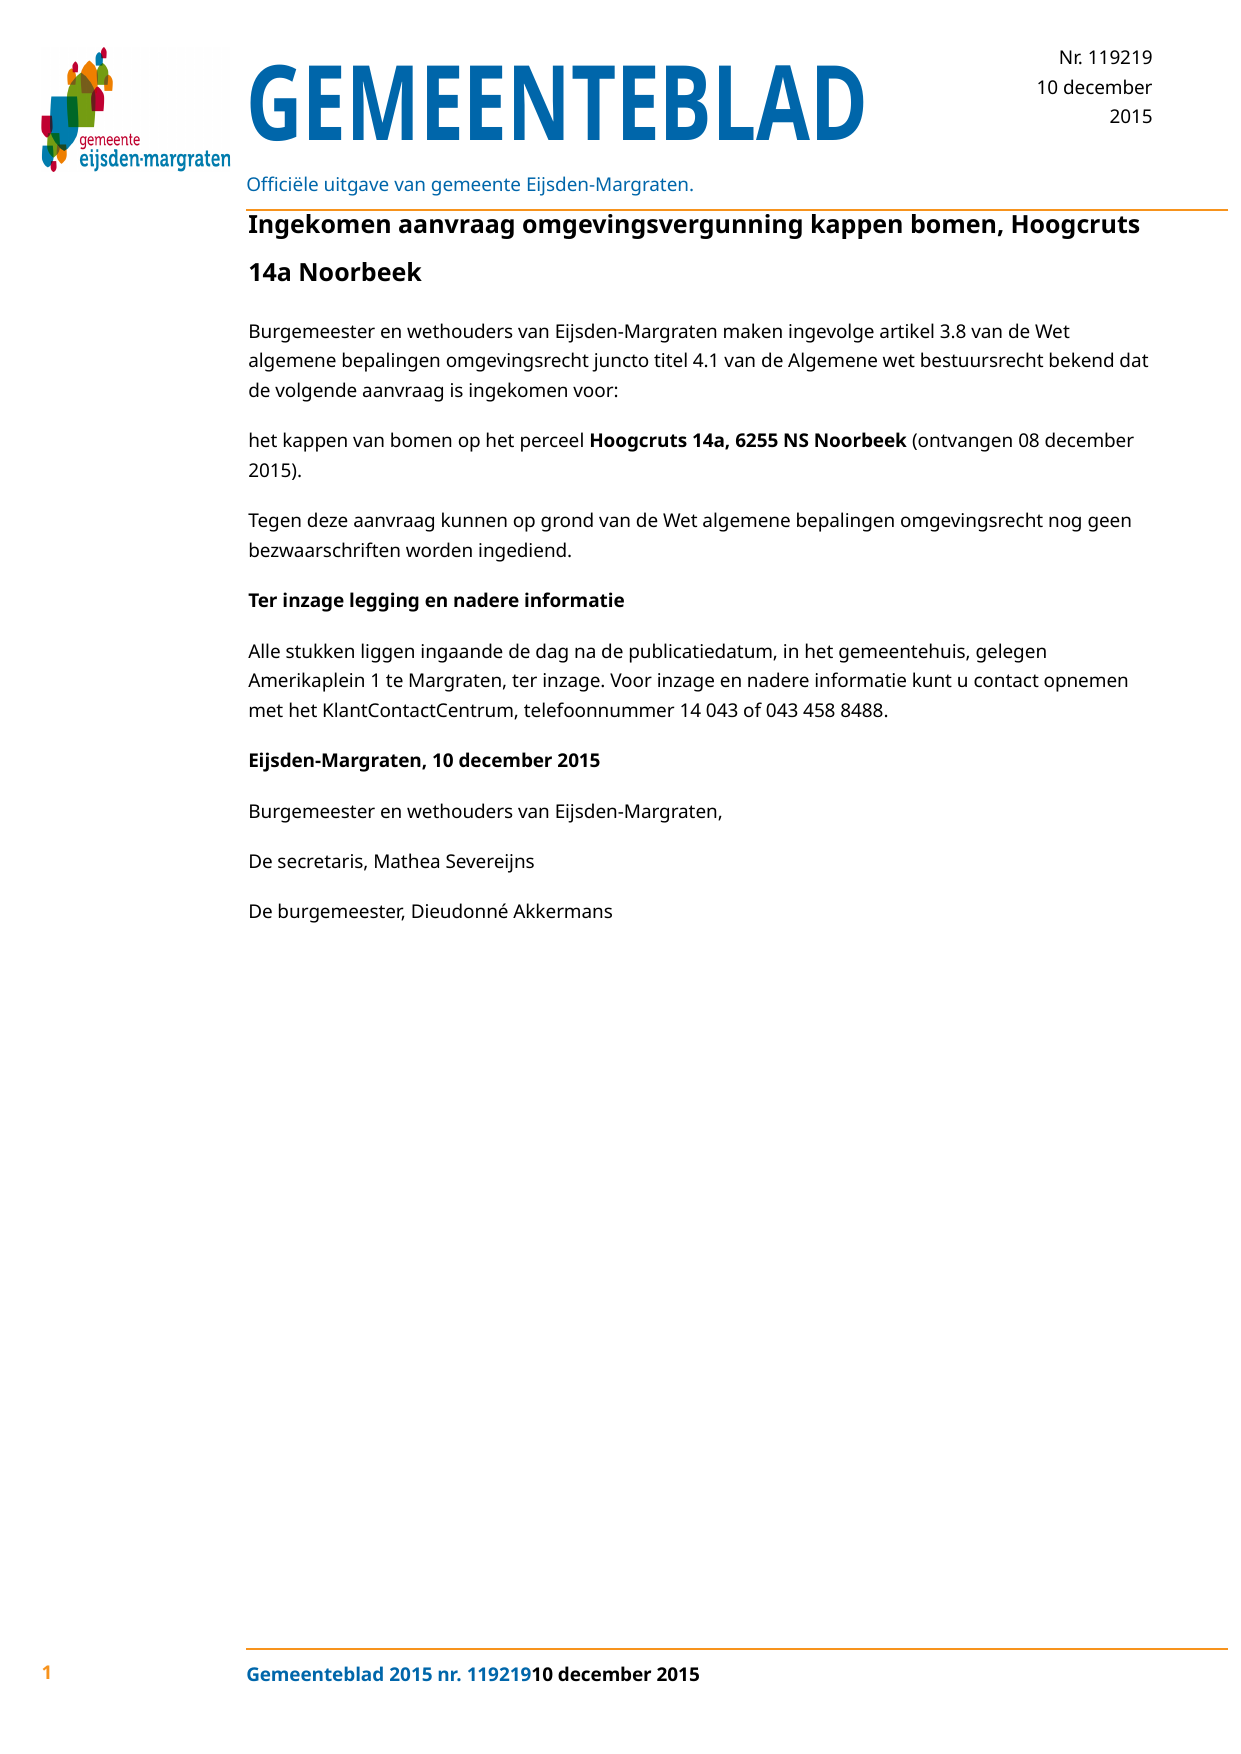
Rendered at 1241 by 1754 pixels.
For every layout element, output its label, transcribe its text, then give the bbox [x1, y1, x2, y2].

picture [41, 47, 231, 172]
text Burgemeester en wethouders van Eijsden-Margraten maken ingevolge artikel 3.8 van de Wet algemene bepalingen omgevingsrecht juncto titel 4.1 van de Algemene wet bestuursrecht bekend dat de volgende aanvraag is ingekomen voor: [248, 318, 1152, 403]
text Eijsden-Margraten, 10 december 2015 [248, 747, 1152, 773]
text Ter inzage legging en nadere informatie [248, 587, 1152, 613]
text Tegen deze aanvraag kunnen op grond van de Wet algemene bepalingen omgevingsrecht nog geen bezwaarschriften worden ingediend. [248, 507, 1152, 563]
text Alle stukken liggen ingaande de dag na de publicatiedatum, in het gemeentehuis, gelegen Amerikaplein 1 te Margraten, ter inzage. Voor inzage en nadere informatie kunt u contact opnemen met het KlantContactCentrum, telefoonnummer 14 043 of 043 458 8488. [248, 638, 1152, 723]
text De secretaris, Mathea Severeijns [248, 848, 1152, 874]
text De burgemeester, Dieudonné Akkermans [248, 899, 1152, 924]
text het kappen van bomen op het perceel Hoogcruts 14a, 6255 NS Noorbeek (ontvangen 08 december 2015). [248, 427, 1152, 483]
text Ingekomen aanvraag omgevingsvergunning kappen bomen, Hoogcruts 14a Noorbeek [248, 211, 1152, 288]
text Burgemeester en wethouders van Eijsden-Margraten, [248, 798, 1152, 824]
